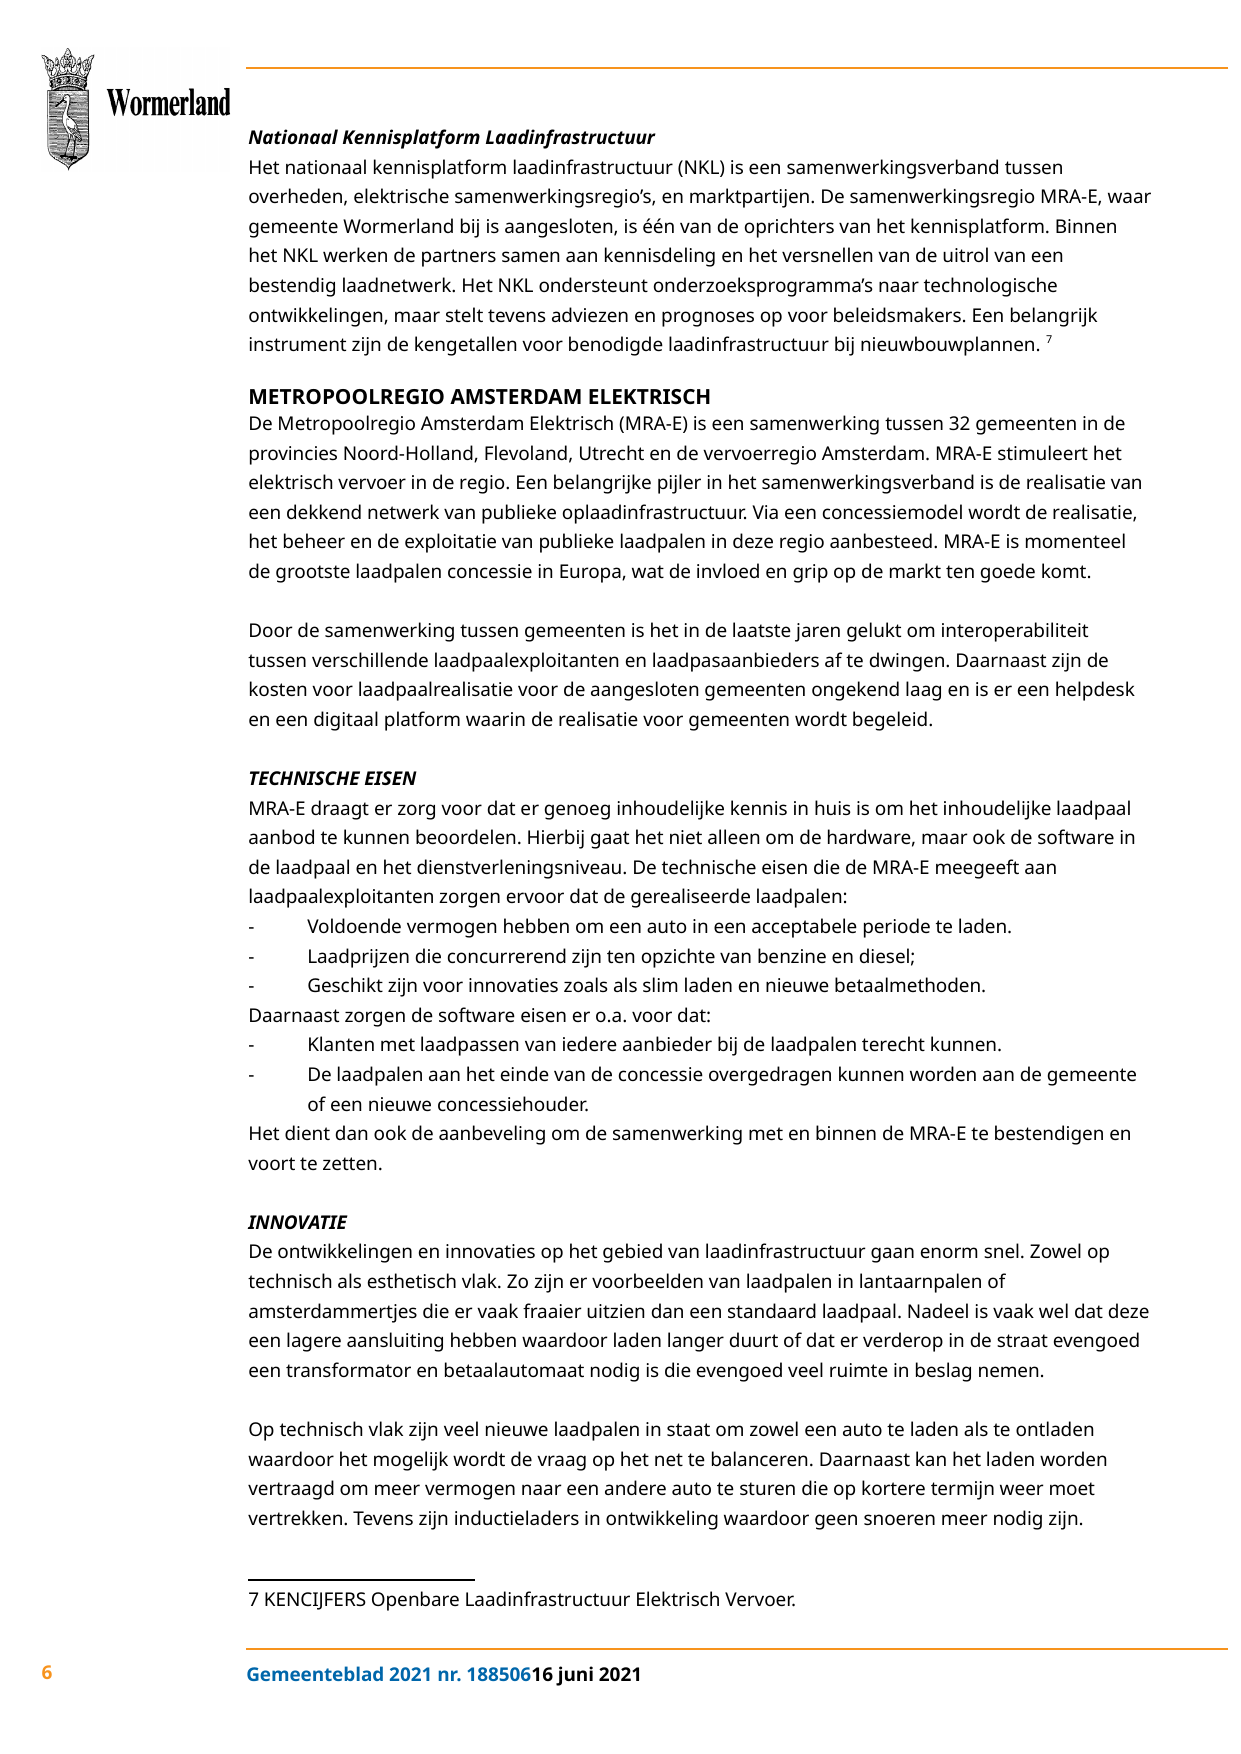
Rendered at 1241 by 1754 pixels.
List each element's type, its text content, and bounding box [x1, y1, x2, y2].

text Op technisch vlak zijn veel nieuwe laadpalen in staat om zowel een auto te laden als te ontladen waardoor het mogelijk wordt de vraag op het net te balanceren. Daarnaast kan het laden worden vertraagd om meer vermogen naar een andere auto te sturen die op kortere termijn weer moet vertrekken. Tevens zijn inductieladers in ontwikkeling waardoor geen snoeren meer nodig zijn. [248, 1416, 1152, 1531]
text De Metropoolregio Amsterdam Elektrisch (MRA-E) is een samenwerking tussen 32 gemeenten in de provincies Noord-Holland, Flevoland, Utrecht en de vervoerregio Amsterdam. MRA-E stimuleert het elektrisch vervoer in de regio. Een belangrijke pijler in het samenwerkingsverband is de realisatie van een dekkend netwerk van publieke oplaadinfrastructuur. Via een concessiemodel wordt de realisatie, het beheer en de exploitatie van publieke laadpalen in deze regio aanbesteed. MRA-E is momenteel de grootste laadpalen concessie in Europa, wat de invloed en grip op de markt ten goede komt. [248, 410, 1152, 584]
text Door de samenwerking tussen gemeenten is het in de laatste jaren gelukt om interoperabiliteit tussen verschillende laadpaalexploitanten en laadpasaanbieders af te dwingen. Daarnaast zijn de kosten voor laadpaalrealisatie voor de aangesloten gemeenten ongekend laag en is er een helpdesk en een digitaal platform waarin de realisatie voor gemeenten wordt begeleid. [248, 617, 1152, 732]
text Daarnaast zorgen de software eisen er o.a. voor dat: [248, 1002, 1152, 1028]
list Voldoende vermogen hebben om een auto in een acceptabele periode te laden. [248, 913, 1152, 939]
text TECHNISCHE EISEN [248, 765, 1152, 791]
text KENCIJFERS Openbare Laadinfrastructuur Elektrisch Vervoer. [248, 1586, 1152, 1612]
list Geschikt zijn voor innovaties zoals als slim laden en nieuwe betaalmethoden. [248, 972, 1152, 998]
text MRA-E draagt er zorg voor dat er genoeg inhoudelijke kennis in huis is om het inhoudelijke laadpaal aanbod te kunnen beoordelen. Hierbij gaat het niet alleen om de hardware, maar ook de software in de laadpaal en het dienstverleningsniveau. De technische eisen die de MRA-E meegeeft aan laadpaalexploitanten zorgen ervoor dat de gerealiseerde laadpalen: [248, 795, 1152, 909]
picture [41, 47, 231, 172]
text METROPOOLREGIO AMSTERDAM ELEKTRISCH [248, 382, 1152, 410]
text Het dient dan ook de aanbeveling om de samenwerking met en binnen de MRA-E te bestendigen en voort te zetten. [248, 1120, 1152, 1176]
text INNOVATIE [248, 1209, 1152, 1235]
text De ontwikkelingen en innovaties op het gebied van laadinfrastructuur gaan enorm snel. Zowel op technisch als esthetisch vlak. Zo zijn er voorbeelden van laadpalen in lantaarnpalen of amsterdammertjes die er vaak fraaier uitzien dan een standaard laadpaal. Nadeel is vaak wel dat deze een lagere aansluiting hebben waardoor laden langer duurt of dat er verderop in de straat evengoed een transformator en betaalautomaat nodig is die evengoed veel ruimte in beslag nemen. [248, 1239, 1152, 1383]
list Klanten met laadpassen van iedere aanbieder bij de laadpalen terecht kunnen. [248, 1032, 1152, 1057]
text Nationaal Kennisplatform Laadinfrastructuur [248, 124, 1152, 150]
list Laadprijzen die concurrerend zijn ten opzichte van benzine en diesel; [248, 943, 1152, 968]
text Het nationaal kennisplatform laadinfrastructuur (NKL) is een samenwerkingsverband tussen overheden, elektrische samenwerkingsregio’s, en marktpartijen. De samenwerkingsregio MRA-E, waar gemeente Wormerland bij is aangesloten, is één van de oprichters van het kennisplatform. Binnen het NKL werken de partners samen aan kennisdeling en het versnellen van de uitrol van een bestendig laadnetwerk. Het NKL ondersteunt onderzoeksprogramma’s naar technologische ontwikkelingen, maar stelt tevens adviezen en prognoses op voor beleidsmakers. Een belangrijk instrument zijn de kengetallen voor benodigde laadinfrastructuur bij nieuwbouwplannen. [248, 154, 1152, 357]
list De laadpalen aan het einde van de concessie overgedragen kunnen worden aan de gemeente of een nieuwe concessiehouder. [248, 1061, 1152, 1116]
